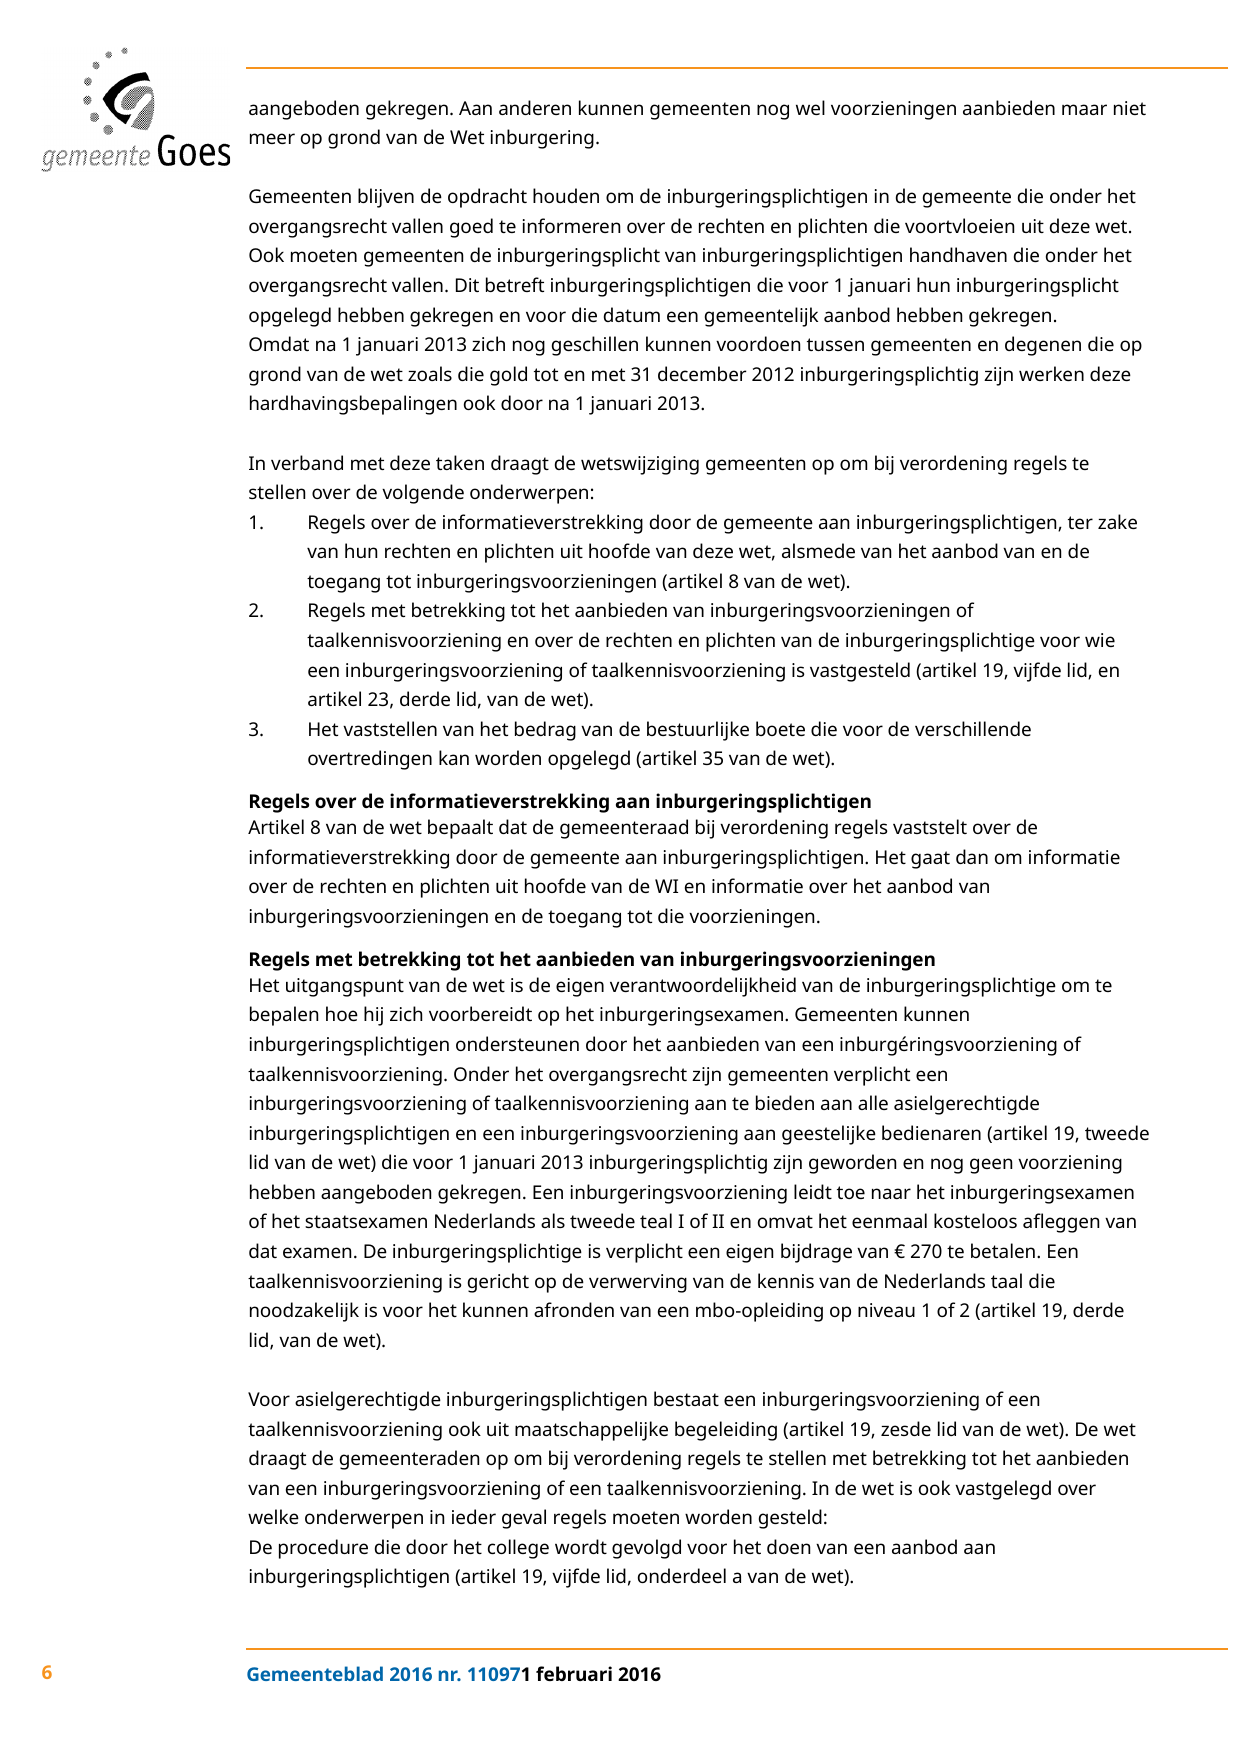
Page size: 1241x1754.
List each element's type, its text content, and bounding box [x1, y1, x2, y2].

text Regels over de informatieverstrekking aan inburgeringsplichtigen [248, 789, 1152, 814]
text aangeboden gekregen. Aan anderen kunnen gemeenten nog wel voorzieningen aanbieden maar niet meer op grond van de Wet inburgering. [248, 95, 1152, 150]
text Gemeenten blijven de opdracht houden om de inburgeringsplichtigen in de gemeente die onder het overgangsrecht vallen goed te informeren over de rechten en plichten die voortvloeien uit deze wet. Ook moeten gemeenten de inburgeringsplicht van inburgeringsplichtigen handhaven die onder het overgangsrecht vallen. Dit betreft inburgeringsplichtigen die voor 1 januari hun inburgeringsplicht opgelegd hebben gekregen en voor die datum een gemeentelijk aanbod hebben gekregen. [248, 183, 1152, 328]
text Omdat na 1 januari 2013 zich nog geschillen kunnen voordoen tussen gemeenten en degenen die op grond van de wet zoals die gold tot en met 31 december 2012 inburgeringsplichtig zijn werken deze hardhavingsbepalingen ook door na 1 januari 2013. [248, 331, 1152, 416]
text Voor asielgerechtigde inburgeringsplichtigen bestaat een inburgeringsvoorziening of een taalkennisvoorziening ook uit maatschappelijke begeleiding (artikel 19, zesde lid van de wet). De wet draagt de gemeenteraden op om bij verordening regels te stellen met betrekking tot het aanbieden van een inburgeringsvoorziening of een taalkennisvoorziening. In de wet is ook vastgelegd over welke onderwerpen in ieder geval regels moeten worden gesteld: [248, 1386, 1152, 1530]
list Regels met betrekking tot het aanbieden van inburgeringsvoorzieningen of taalkennisvoorziening en over de rechten en plichten van de inburgeringsplichtige voor wie een inburgeringsvoorziening of taalkennisvoorziening is vastgesteld (artikel 19, vijfde lid, en artikel 23, derde lid, van de wet). [248, 598, 1152, 712]
picture [41, 47, 231, 172]
text Regels met betrekking tot het aanbieden van inburgeringsvoorzieningen [248, 946, 1152, 972]
list Regels over de informatieverstrekking door de gemeente aan inburgeringsplichtigen, ter zake van hun rechten en plichten uit hoofde van deze wet, alsmede van het aanbod van en de toegang tot inburgeringsvoorzieningen (artikel 8 van de wet). [248, 509, 1152, 594]
text De procedure die door het college wordt gevolgd voor het doen van een aanbod aan inburgeringsplichtigen (artikel 19, vijfde lid, onderdeel a van de wet). [248, 1534, 1152, 1589]
text Het uitgangspunt van de wet is de eigen verantwoordelijkheid van de inburgeringsplichtige om te bepalen hoe hij zich voorbereidt op het inburgeringsexamen. Gemeenten kunnen inburgeringsplichtigen ondersteunen door het aanbieden van een inburgéringsvoorziening of taalkennisvoorziening. Onder het overgangsrecht zijn gemeenten verplicht een inburgeringsvoorziening of taalkennisvoorziening aan te bieden aan alle asielgerechtigde inburgeringsplichtigen en een inburgeringsvoorziening aan geestelijke bedienaren (artikel 19, tweede lid van de wet) die voor 1 januari 2013 inburgeringsplichtig zijn geworden en nog geen voorziening hebben aangeboden gekregen. Een inburgeringsvoorziening leidt toe naar het inburgeringsexamen of het staatsexamen Nederlands als tweede teal I of II en omvat het eenmaal kosteloos afleggen van dat examen. De inburgeringsplichtige is verplicht een eigen bijdrage van € 270 te betalen. Een taalkennisvoorziening is gericht op de verwerving van de kennis van de Nederlands taal die noodzakelijk is voor het kunnen afronden van een mbo-opleiding op niveau 1 of 2 (artikel 19, derde lid, van de wet). [248, 972, 1152, 1353]
text Artikel 8 van de wet bepaalt dat de gemeenteraad bij verordening regels vaststelt over de informatieverstrekking door de gemeente aan inburgeringsplichtigen. Het gaat dan om informatie over de rechten en plichten uit hoofde van de WI en informatie over het aanbod van inburgeringsvoorzieningen en de toegang tot die voorzieningen. [248, 814, 1152, 929]
list Het vaststellen van het bedrag van de bestuurlijke boete die voor de verschillende overtredingen kan worden opgelegd (artikel 35 van de wet). [248, 716, 1152, 771]
text In verband met deze taken draagt de wetswijziging gemeenten op om bij verordening regels te stellen over de volgende onderwerpen: [248, 450, 1152, 505]
